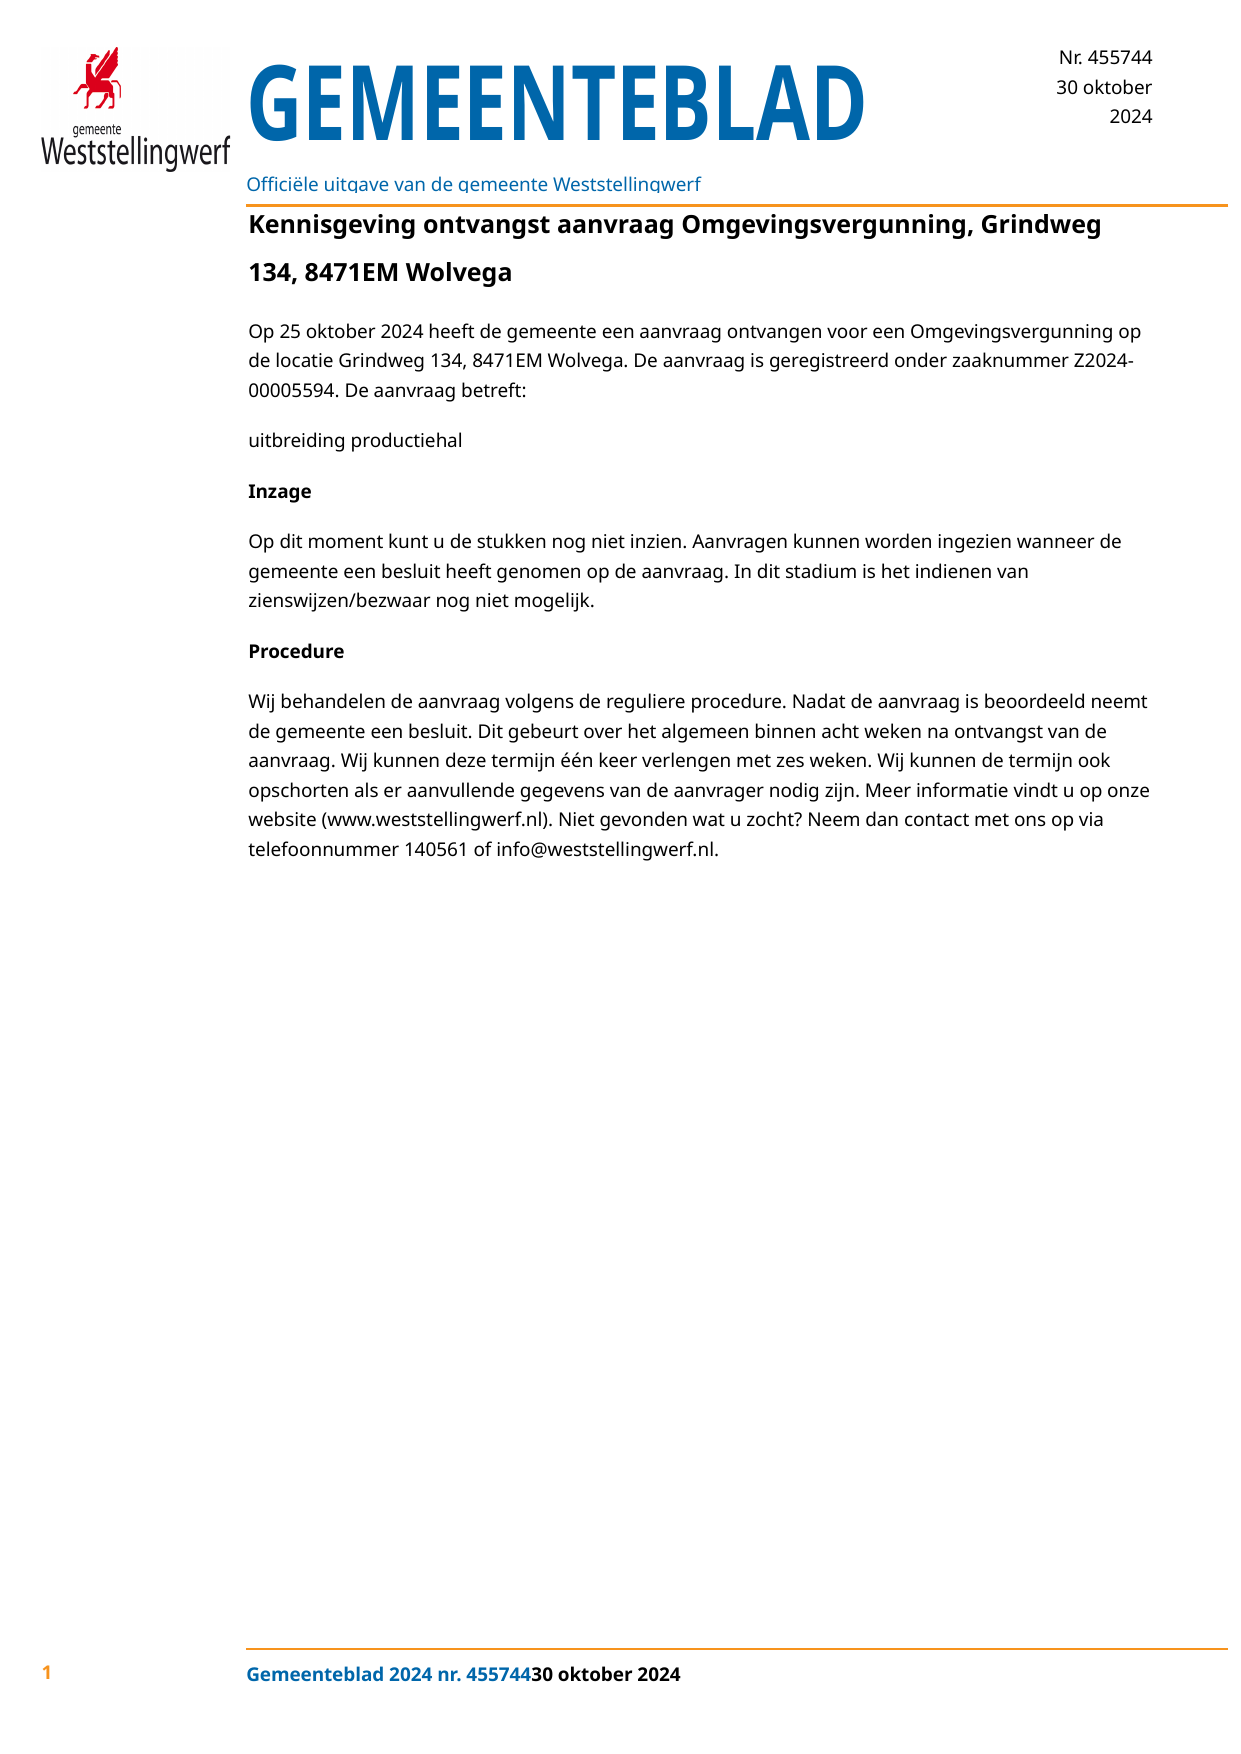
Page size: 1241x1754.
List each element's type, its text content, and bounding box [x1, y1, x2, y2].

text Inzage [248, 478, 1152, 504]
text Op dit moment kunt u de stukken nog niet inzien. Aanvragen kunnen worden ingezien wanneer de gemeente een besluit heeft genomen op de aanvraag. In dit stadium is het indienen van zienswijzen/bezwaar nog niet mogelijk. [248, 528, 1152, 613]
text uitbreiding productiehal [248, 427, 1152, 453]
text Kennisgeving ontvangst aanvraag Omgevingsvergunning, Grindweg 134, 8471EM Wolvega [248, 207, 1152, 288]
text Wij behandelen de aanvraag volgens de reguliere procedure. Nadat de aanvraag is beoordeeld neemt de gemeente een besluit. Dit gebeurt over het algemeen binnen acht weken na ontvangst van de aanvraag. Wij kunnen deze termijn één keer verlengen met zes weken. Wij kunnen de termijn ook opschorten als er aanvullende gegevens van de aanvrager nodig zijn. Meer informatie vindt u op onze website (www.weststellingwerf.nl). Niet gevonden wat u zocht? Neem dan contact met ons op via telefoonnummer 140561 of info@weststellingwerf.nl. [248, 688, 1152, 862]
text Procedure [248, 638, 1152, 664]
picture [41, 47, 231, 172]
text Op 25 oktober 2024 heeft de gemeente een aanvraag ontvangen voor een Omgevingsvergunning op de locatie Grindweg 134, 8471EM Wolvega. De aanvraag is geregistreerd onder zaaknummer Z2024-00005594. De aanvraag betreft: [248, 318, 1152, 403]
